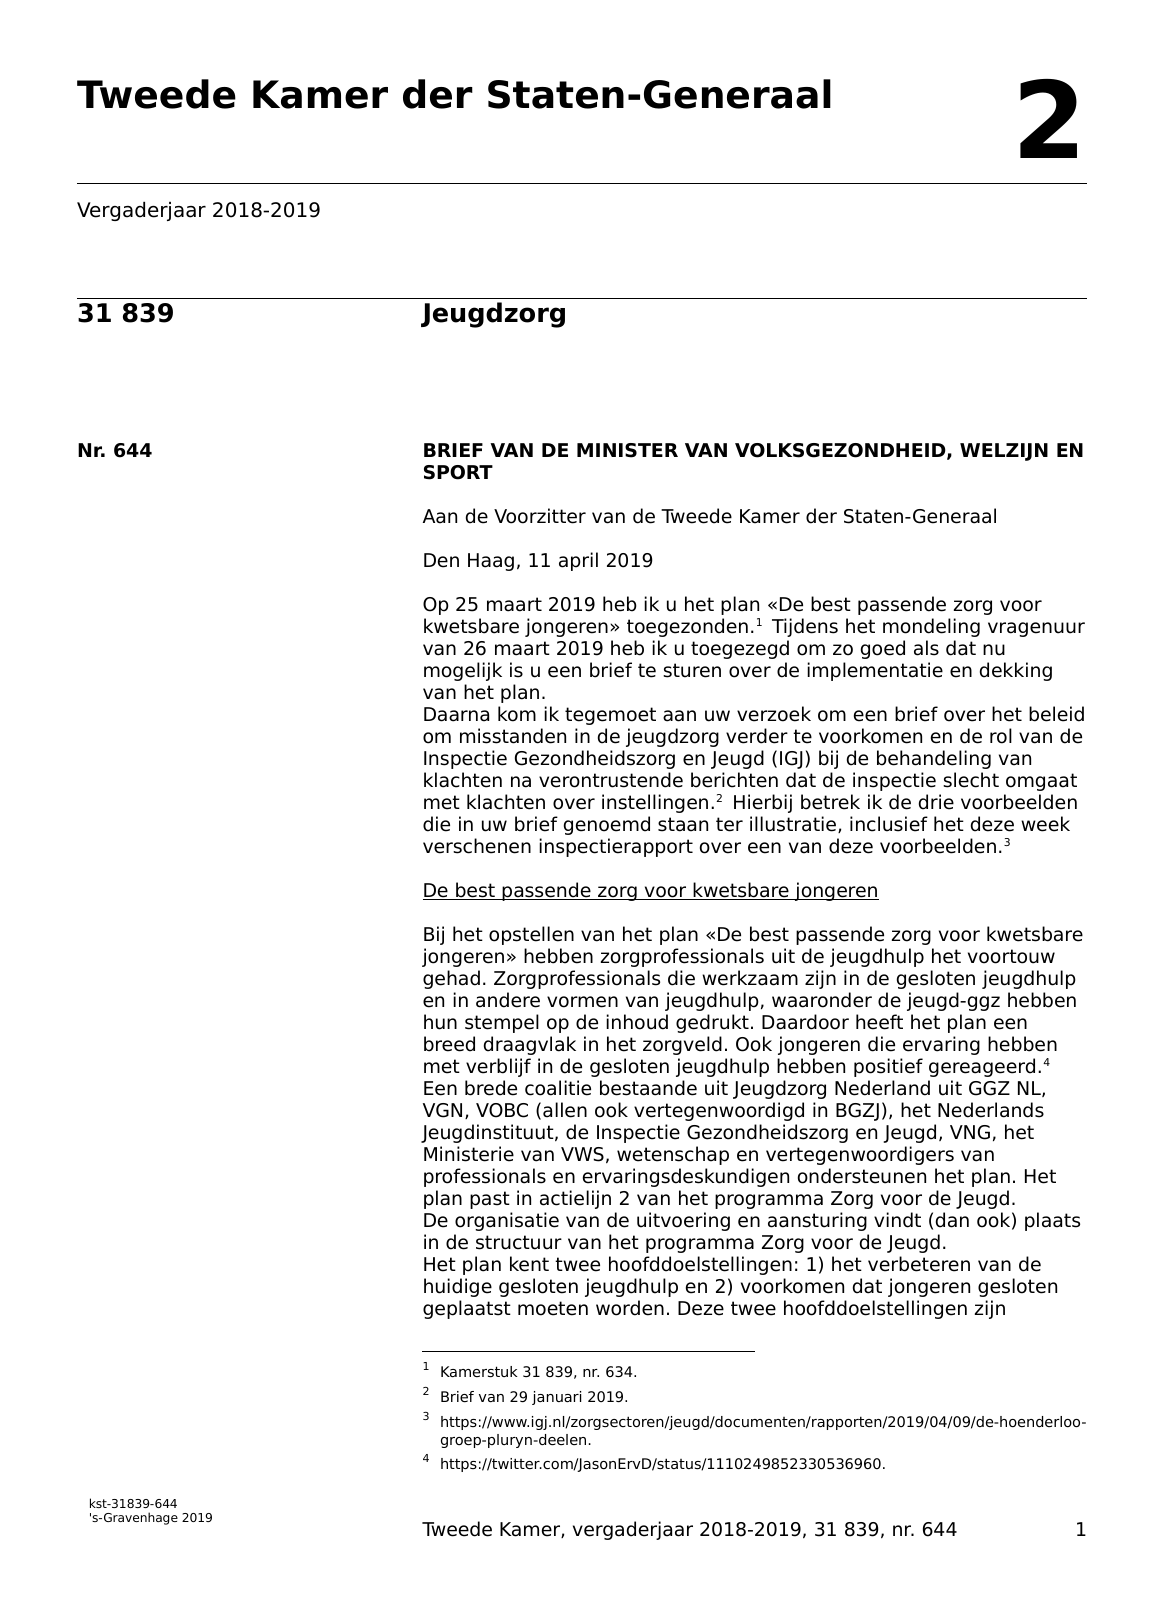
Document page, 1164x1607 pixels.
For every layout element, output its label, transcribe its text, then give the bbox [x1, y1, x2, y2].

text Aan de Voorzitter van de Tweede Kamer der Staten-Generaal [422, 506, 1087, 528]
text Op 25 maart 2019 heb ik u het plan «De best passende zorg voor kwetsbare jongeren» toegezonden. Tijdens het mondeling vragenuur van 26 maart 2019 heb ik u toegezegd om zo goed als dat nu mogelijk is u een brief te sturen over de implementatie en dekking van het plan. [422, 594, 1087, 704]
text Het plan kent twee hoofddoelstellingen: 1) het verbeteren van de huidige gesloten jeugdhulp en 2) voorkomen dat jongeren gesloten geplaatst moeten worden. Deze twee hoofddoelstellingen zijn [422, 1254, 1087, 1320]
text https://www.igj.nl/zorgsectoren/jeugd/documenten/rapporten/2019/04/09/de-hoenderloo-groep-pluryn-deelen. [422, 1410, 1087, 1449]
subtitle De best passende zorg voor kwetsbare jongeren [422, 880, 1087, 902]
table_header 2 [886, 59, 1087, 183]
subtitle Nr. 644 BRIEF VAN DE MINISTER VAN VOLKSGEZONDHEID, WELZIJN EN SPORT [77, 440, 1087, 484]
text Kamerstuk 31 839, nr. 634. [422, 1360, 1087, 1382]
text De organisatie van de uitvoering en aansturing vindt (dan ook) plaats in de structuur van het programma Zorg voor de Jeugd. [422, 1210, 1087, 1254]
text kst-31839-644 [88, 1497, 323, 1511]
text Brief van 29 januari 2019. [422, 1385, 1087, 1407]
text Daarna kom ik tegemoet aan uw verzoek om een brief over het beleid om misstanden in de jeugdzorg verder te voorkomen en de rol van de Inspectie Gezondheidszorg en Jeugd (IGJ) bij de behandeling van klachten na verontrustende berichten dat de inspectie slecht omgaat met klachten over instellingen. Hierbij betrek ik de drie voorbeelden die in uw brief genoemd staan ter illustratie, inclusief het deze week verschenen inspectierapport over een van deze voorbeelden. [422, 704, 1087, 858]
text Bij het opstellen van het plan «De best passende zorg voor kwetsbare jongeren» hebben zorgprofessionals uit de jeugdhulp het voortouw gehad. Zorgprofessionals die werkzaam zijn in de gesloten jeugdhulp en in andere vormen van jeugdhulp, waaronder de jeugd-ggz hebben hun stempel op de inhoud gedrukt. Daardoor heeft het plan een breed draagvlak in het zorgveld. Ook jongeren die ervaring hebben met verblijf in de gesloten jeugdhulp hebben positief gereageerd. Een brede coalitie bestaande uit Jeugdzorg Nederland uit GGZ NL, VGN, VOBC (allen ook vertegenwoordigd in BGZJ), het Nederlands Jeugdinstituut, de Inspectie Gezondheidszorg en Jeugd, VNG, het Ministerie van VWS, wetenschap en vertegenwoordigers van professionals en ervaringsdeskundigen ondersteunen het plan. Het plan past in actielijn 2 van het programma Zorg voor de Jeugd. [422, 924, 1087, 1210]
text https://twitter.com/JasonErvD/status/1110249852330536960. [422, 1452, 1087, 1474]
subtitle 31 839 Jeugdzorg [77, 299, 1087, 329]
text 's-Gravenhage 2019 [88, 1511, 323, 1525]
table_header Tweede Kamer der Staten-Generaal [77, 59, 886, 183]
text Den Haag, 11 april 2019 [422, 550, 1087, 572]
table_cell Vergaderjaar 2018-2019 [77, 184, 1087, 298]
